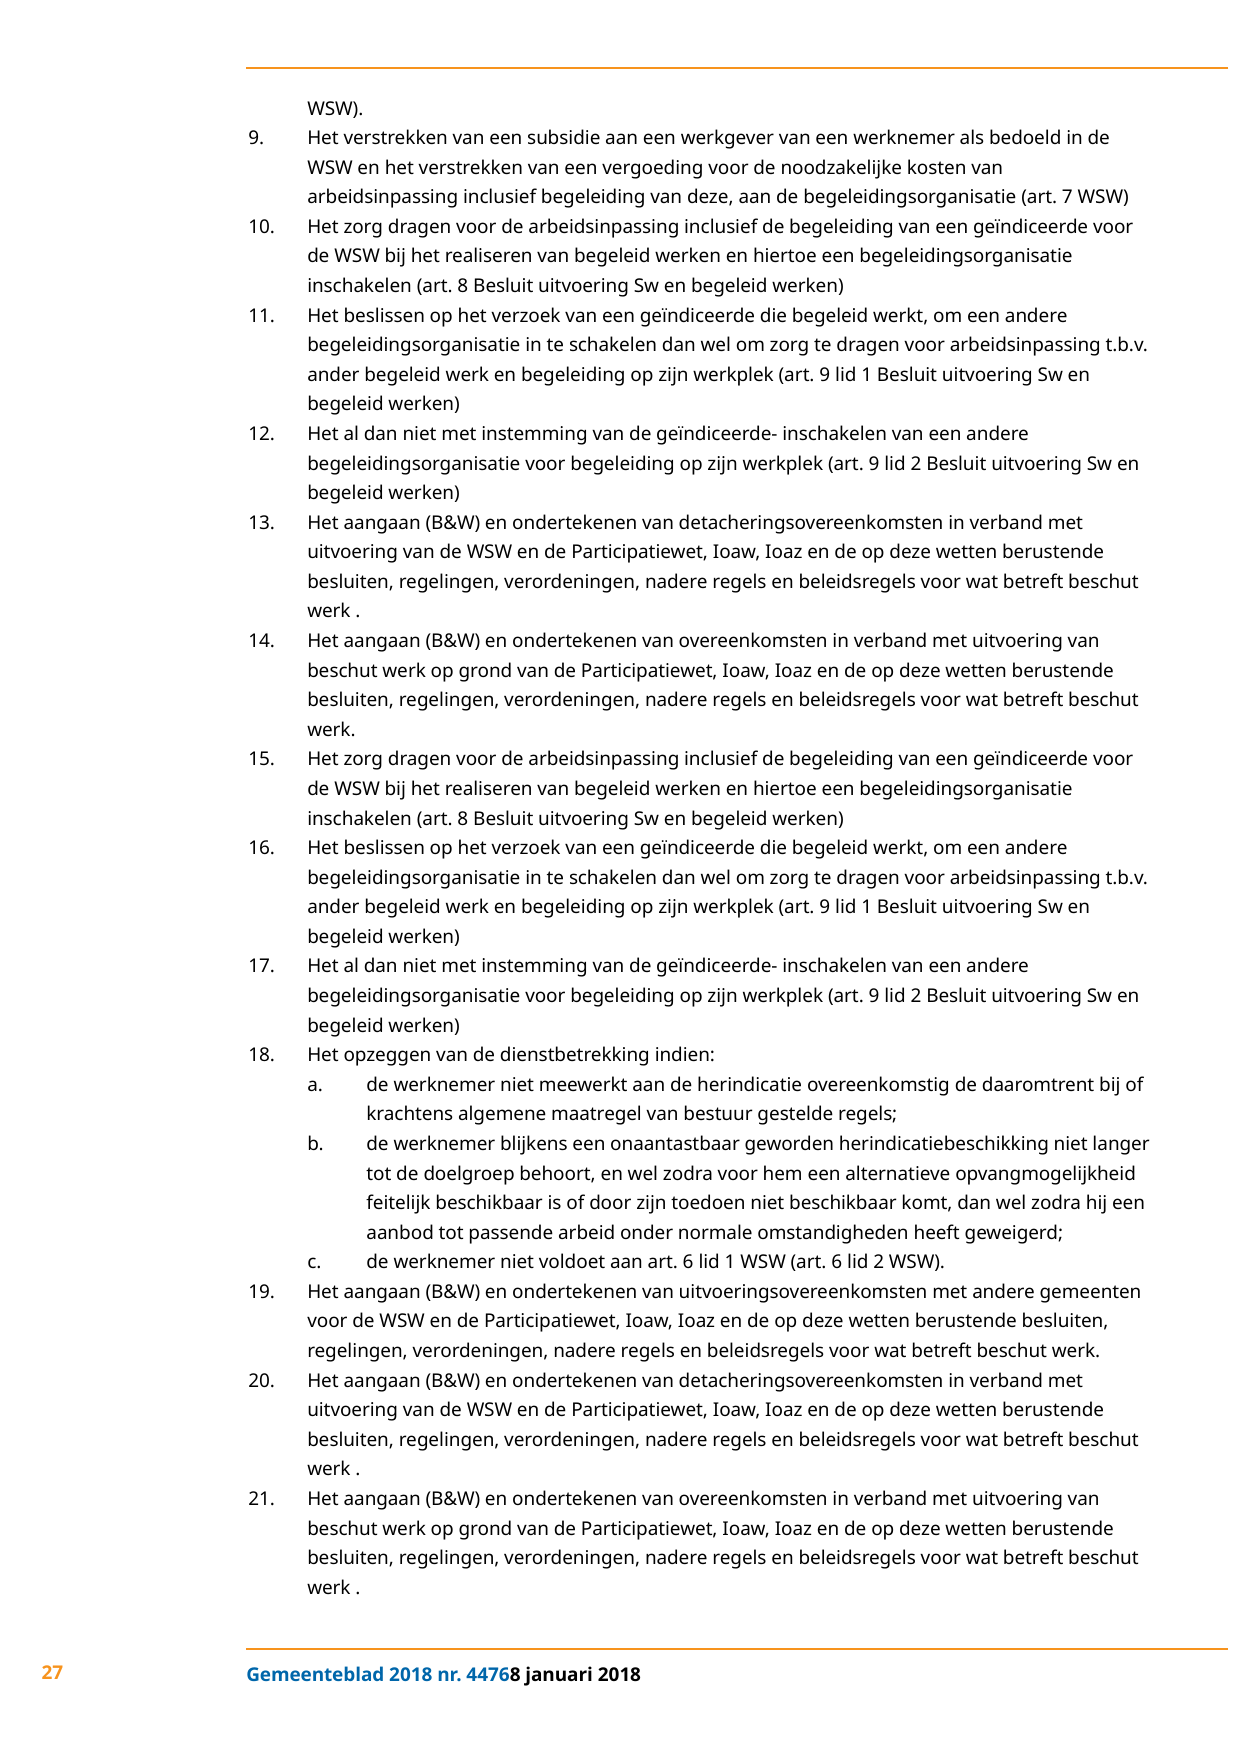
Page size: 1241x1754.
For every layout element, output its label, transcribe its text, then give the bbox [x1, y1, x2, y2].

list Het verstrekken van een subsidie aan een werkgever van een werknemer als bedoeld in de WSW en het verstrekken van een vergoeding voor de noodzakelijke kosten van arbeidsinpassing inclusief begeleiding van deze, aan de begeleidingsorganisatie (art. 7 WSW) [248, 124, 1152, 209]
list de werknemer niet voldoet aan art. 6 lid 1 WSW (art. 6 lid 2 WSW). [307, 1248, 1152, 1274]
list Het aangaan (B&W) en ondertekenen van detacheringsovereenkomsten in verband met uitvoering van de WSW en de Participatiewet, Ioaw, Ioaz en de op deze wetten berustende besluiten, regelingen, verordeningen, nadere regels en beleidsregels voor wat betreft beschut werk . [248, 509, 1152, 623]
list Het aangaan (B&W) en ondertekenen van overeenkomsten in verband met uitvoering van beschut werk op grond van de Participatiewet, Ioaw, Ioaz en de op deze wetten berustende besluiten, regelingen, verordeningen, nadere regels en beleidsregels voor wat betreft beschut werk . [248, 1485, 1152, 1600]
list Het beslissen op het verzoek van een geïndiceerde die begeleid werkt, om een andere begeleidingsorganisatie in te schakelen dan wel om zorg te dragen voor arbeidsinpassing t.b.v. ander begeleid werk en begeleiding op zijn werkplek (art. 9 lid 1 Besluit uitvoering Sw en begeleid werken) [248, 834, 1152, 949]
list Het zorg dragen voor de arbeidsinpassing inclusief de begeleiding van een geïndiceerde voor de WSW bij het realiseren van begeleid werken en hiertoe een begeleidingsorganisatie inschakelen (art. 8 Besluit uitvoering Sw en begeleid werken) [248, 746, 1152, 831]
list Het al dan niet met instemming van de geïndiceerde- inschakelen van een andere begeleidingsorganisatie voor begeleiding op zijn werkplek (art. 9 lid 2 Besluit uitvoering Sw en begeleid werken) [248, 953, 1152, 1038]
list de werknemer blijkens een onaantastbaar geworden herindicatiebeschikking niet langer tot de doelgroep behoort, en wel zodra voor hem een alternatieve opvangmogelijkheid feitelijk beschikbaar is of door zijn toedoen niet beschikbaar komt, dan wel zodra hij een aanbod tot passende arbeid onder normale omstandigheden heeft geweigerd; [307, 1130, 1152, 1245]
list WSW). [248, 95, 1152, 121]
list Het aangaan (B&W) en ondertekenen van overeenkomsten in verband met uitvoering van beschut werk op grond van de Participatiewet, Ioaw, Ioaz en de op deze wetten berustende besluiten, regelingen, verordeningen, nadere regels en beleidsregels voor wat betreft beschut werk. [248, 627, 1152, 742]
picture [41, 47, 231, 172]
list Het aangaan (B&W) en ondertekenen van uitvoeringsovereenkomsten met andere gemeenten voor de WSW en de Participatiewet, Ioaw, Ioaz en de op deze wetten berustende besluiten, regelingen, verordeningen, nadere regels en beleidsregels voor wat betreft beschut werk. [248, 1278, 1152, 1363]
list Het zorg dragen voor de arbeidsinpassing inclusief de begeleiding van een geïndiceerde voor de WSW bij het realiseren van begeleid werken en hiertoe een begeleidingsorganisatie inschakelen (art. 8 Besluit uitvoering Sw en begeleid werken) [248, 213, 1152, 298]
list Het beslissen op het verzoek van een geïndiceerde die begeleid werkt, om een andere begeleidingsorganisatie in te schakelen dan wel om zorg te dragen voor arbeidsinpassing t.b.v. ander begeleid werk en begeleiding op zijn werkplek (art. 9 lid 1 Besluit uitvoering Sw en begeleid werken) [248, 302, 1152, 416]
list Het al dan niet met instemming van de geïndiceerde- inschakelen van een andere begeleidingsorganisatie voor begeleiding op zijn werkplek (art. 9 lid 2 Besluit uitvoering Sw en begeleid werken) [248, 420, 1152, 505]
list Het aangaan (B&W) en ondertekenen van detacheringsovereenkomsten in verband met uitvoering van de WSW en de Participatiewet, Ioaw, Ioaz en de op deze wetten berustende besluiten, regelingen, verordeningen, nadere regels en beleidsregels voor wat betreft beschut werk . [248, 1367, 1152, 1481]
list Het opzeggen van de dienstbetrekking indien: [248, 1041, 1152, 1067]
list de werknemer niet meewerkt aan de herindicatie overeenkomstig de daaromtrent bij of krachtens algemene maatregel van bestuur gestelde regels; [307, 1071, 1152, 1126]
